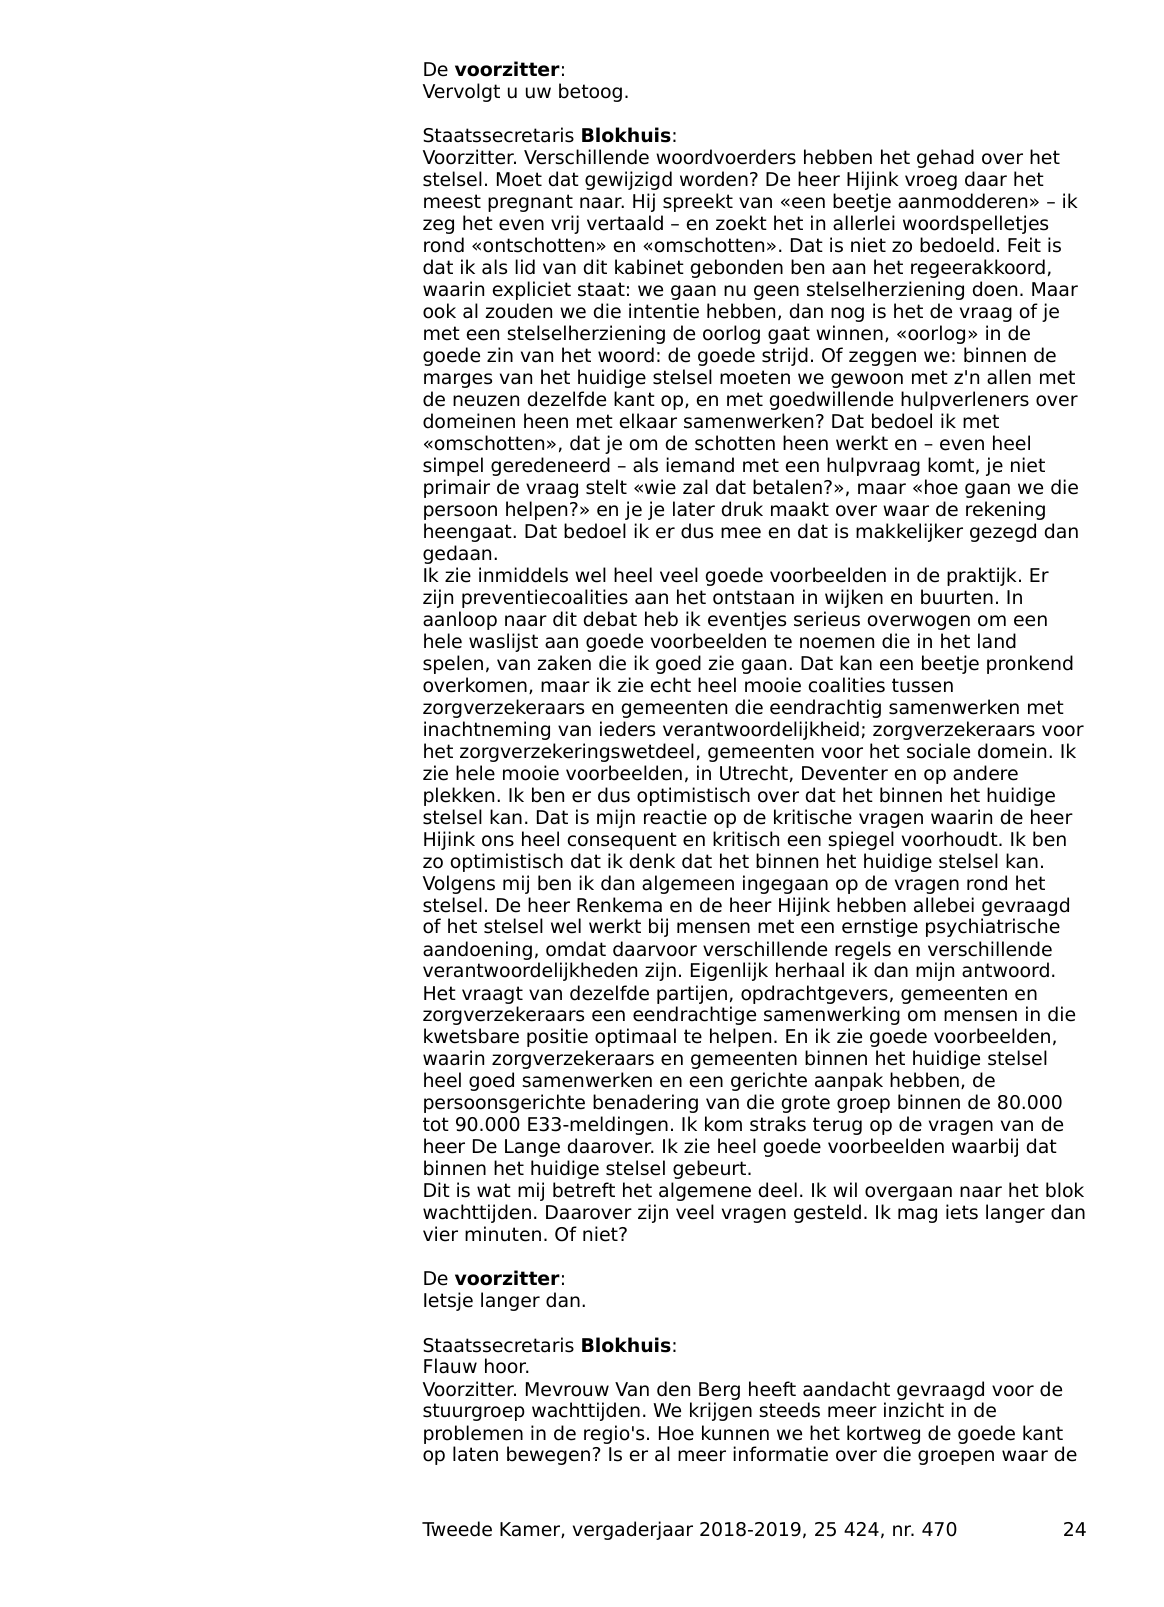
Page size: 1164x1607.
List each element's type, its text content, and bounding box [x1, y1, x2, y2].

text Flauw hoor. [422, 1356, 1087, 1378]
text Ietsje langer dan. [422, 1290, 1087, 1312]
text Vervolgt u uw betoog. [422, 81, 1087, 103]
text Staatssecretaris Blokhuis: [422, 1334, 1087, 1356]
text De voorzitter: [422, 59, 1087, 81]
text Voorzitter. Mevrouw Van den Berg heeft aandacht gevraagd voor de stuurgroep wachttijden. We krijgen steeds meer inzicht in de problemen in de regio's. Hoe kunnen we het kortweg de goede kant op laten bewegen? Is er al meer informatie over die groepen waar de [422, 1378, 1087, 1466]
text Voorzitter. Verschillende woordvoerders hebben het gehad over het stelsel. Moet dat gewijzigd worden? De heer Hijink vroeg daar het meest pregnant naar. Hij spreekt van «een beetje aanmodderen» – ik zeg het even vrij vertaald – en zoekt het in allerlei woordspelletjes rond «ontschotten» en «omschotten». Dat is niet zo bedoeld. Feit is dat ik als lid van dit kabinet gebonden ben aan het regeerakkoord, waarin expliciet staat: we gaan nu geen stelselherziening doen. Maar ook al zouden we die intentie hebben, dan nog is het de vraag of je met een stelselherziening de oorlog gaat winnen, «oorlog» in de goede zin van het woord: de goede strijd. Of zeggen we: binnen de marges van het huidige stelsel moeten we gewoon met z'n allen met de neuzen dezelfde kant op, en met goedwillende hulpverleners over domeinen heen met elkaar samenwerken? Dat bedoel ik met «omschotten», dat je om de schotten heen werkt en – even heel simpel geredeneerd – als iemand met een hulpvraag komt, je niet primair de vraag stelt «wie zal dat betalen?», maar «hoe gaan we die persoon helpen?» en je je later druk maakt over waar de rekening heengaat. Dat bedoel ik er dus mee en dat is makkelijker gezegd dan gedaan. [422, 147, 1087, 565]
text Ik zie inmiddels wel heel veel goede voorbeelden in de praktijk. Er zijn preventiecoalities aan het ontstaan in wijken en buurten. In aanloop naar dit debat heb ik eventjes serieus overwogen om een hele waslijst aan goede voorbeelden te noemen die in het land spelen, van zaken die ik goed zie gaan. Dat kan een beetje pronkend overkomen, maar ik zie echt heel mooie coalities tussen zorgverzekeraars en gemeenten die eendrachtig samenwerken met inachtneming van ieders verantwoordelijkheid; zorgverzekeraars voor het zorgverzekeringswetdeel, gemeenten voor het sociale domein. Ik zie hele mooie voorbeelden, in Utrecht, Deventer en op andere plekken. Ik ben er dus optimistisch over dat het binnen het huidige stelsel kan. Dat is mijn reactie op de kritische vragen waarin de heer Hijink ons heel consequent en kritisch een spiegel voorhoudt. Ik ben zo optimistisch dat ik denk dat het binnen het huidige stelsel kan. [422, 565, 1087, 872]
text Volgens mij ben ik dan algemeen ingegaan op de vragen rond het stelsel. De heer Renkema en de heer Hijink hebben allebei gevraagd of het stelsel wel werkt bij mensen met een ernstige psychiatrische aandoening, omdat daarvoor verschillende regels en verschillende verantwoordelijkheden zijn. Eigenlijk herhaal ik dan mijn antwoord. Het vraagt van dezelfde partijen, opdrachtgevers, gemeenten en zorgverzekeraars een eendrachtige samenwerking om mensen in die kwetsbare positie optimaal te helpen. En ik zie goede voorbeelden, waarin zorgverzekeraars en gemeenten binnen het huidige stelsel heel goed samenwerken en een gerichte aanpak hebben, de persoonsgerichte benadering van die grote groep binnen de 80.000 tot 90.000 E33-meldingen. Ik kom straks terug op de vragen van de heer De Lange daarover. Ik zie heel goede voorbeelden waarbij dat binnen het huidige stelsel gebeurt. [422, 872, 1087, 1180]
text Staatssecretaris Blokhuis: [422, 125, 1087, 147]
text De voorzitter: [422, 1268, 1087, 1290]
text Dit is wat mij betreft het algemene deel. Ik wil overgaan naar het blok wachttijden. Daarover zijn veel vragen gesteld. Ik mag iets langer dan vier minuten. Of niet? [422, 1180, 1087, 1246]
